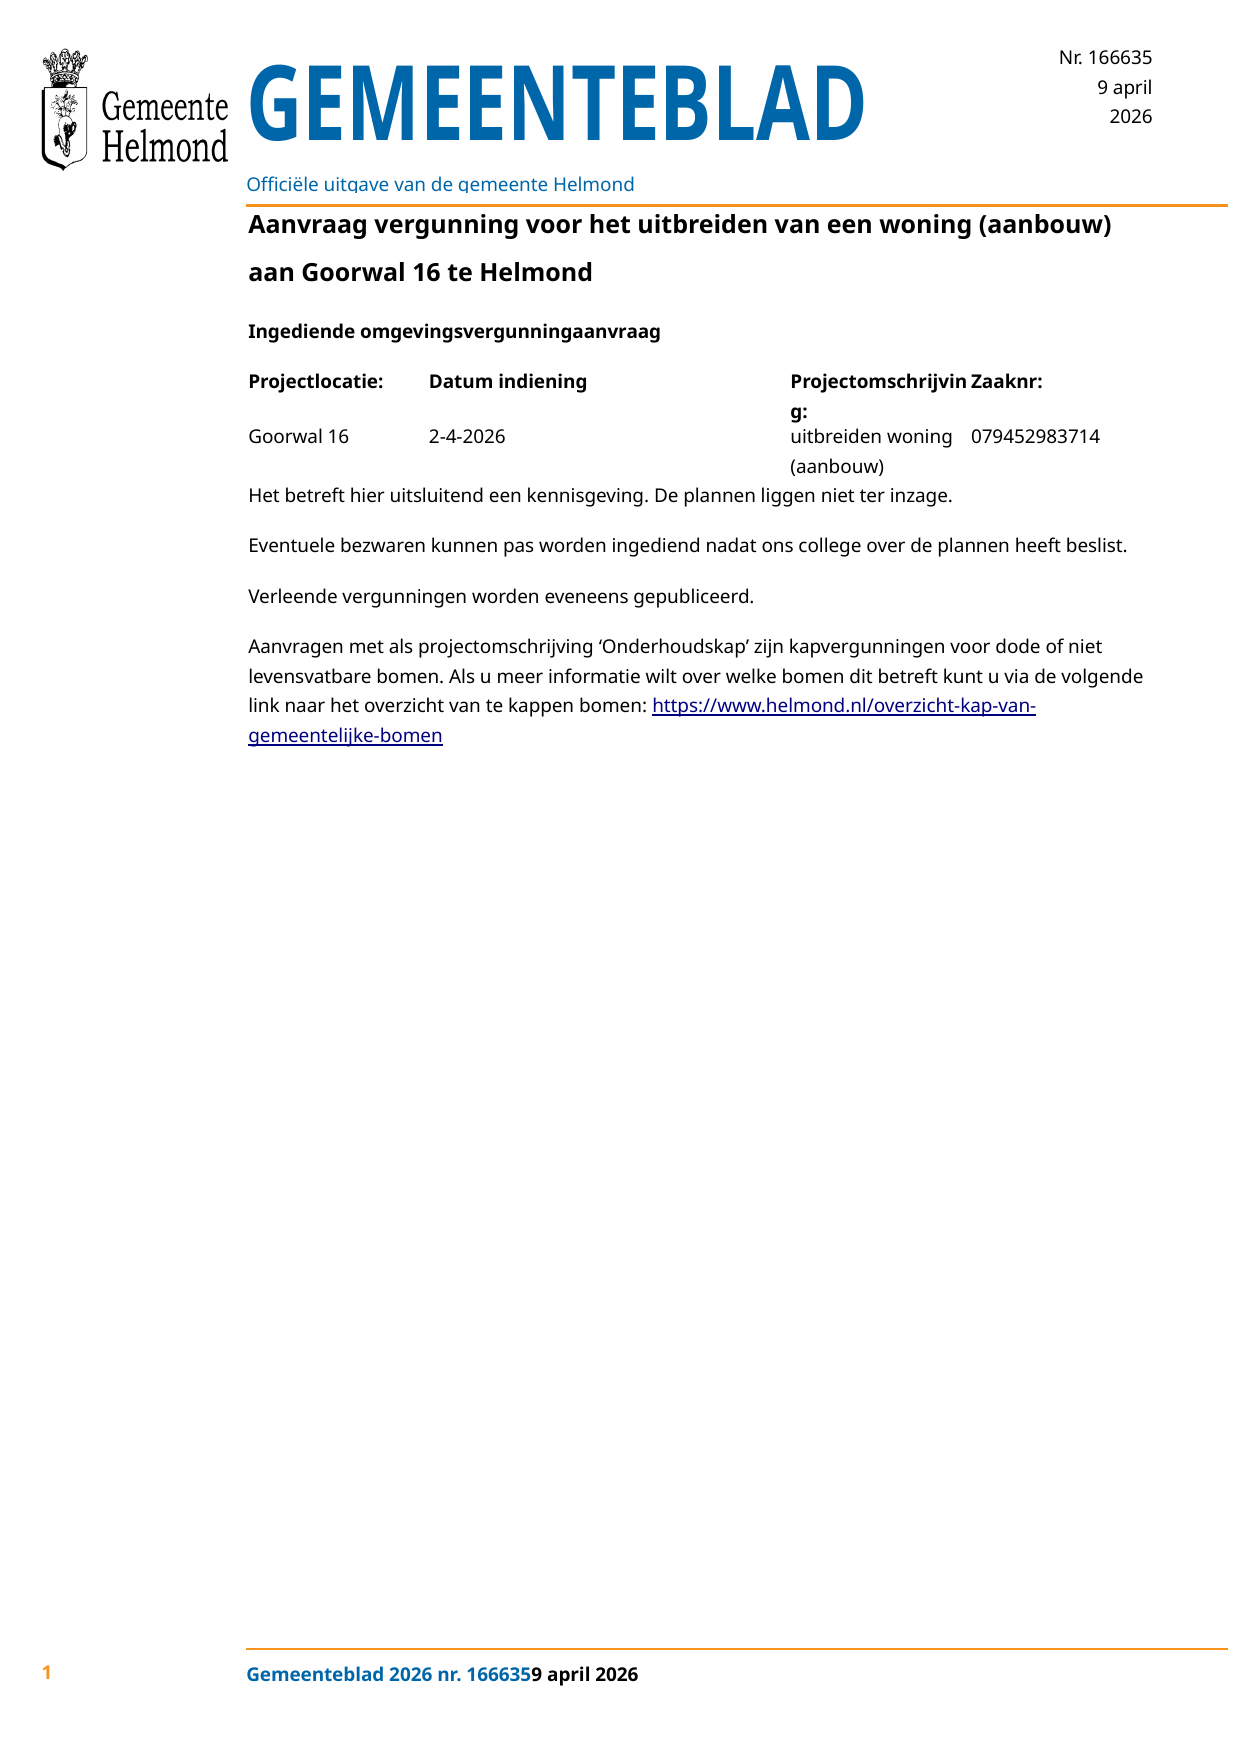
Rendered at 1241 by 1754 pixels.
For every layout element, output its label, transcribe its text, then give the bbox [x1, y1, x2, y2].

table_cell 079452983714 [971, 424, 1152, 479]
table_cell uitbreiden woning (aanbouw) [790, 424, 971, 479]
table_header Zaaknr: [971, 369, 1152, 424]
table_header Datum indiening [429, 369, 609, 424]
table_header Projectomschrijving: [790, 369, 971, 424]
table_cell 2-4-2026 [429, 424, 609, 479]
table_header [609, 369, 790, 424]
picture [41, 47, 231, 172]
text Aanvraag vergunning voor het uitbreiden van een woning (aanbouw) aan Goorwal 16 te Helmond [248, 207, 1152, 288]
text Eventuele bezwaren kunnen pas worden ingediend nadat ons college over de plannen heeft beslist. [248, 533, 1152, 558]
table_header Projectlocatie: [248, 369, 429, 424]
table_cell Goorwal 16 [248, 424, 429, 479]
text Verleende vergunningen worden eveneens gepubliceerd. [248, 583, 1152, 609]
text Het betreft hier uitsluitend een kennisgeving. De plannen liggen niet ter inzage. [248, 482, 1152, 508]
text Aanvragen met als projectomschrijving ‘Onderhoudskap’ zijn kapvergunningen voor dode of niet levensvatbare bomen. Als u meer informatie wilt over welke bomen dit betreft kunt u via de volgende link naar het overzicht van te kappen bomen: https://www.helmond.nl/overzicht-kap-van-gemeentelijke-bomen [248, 633, 1152, 748]
table_cell [609, 424, 790, 479]
text Ingediende omgevingsvergunningaanvraag [248, 318, 1152, 344]
